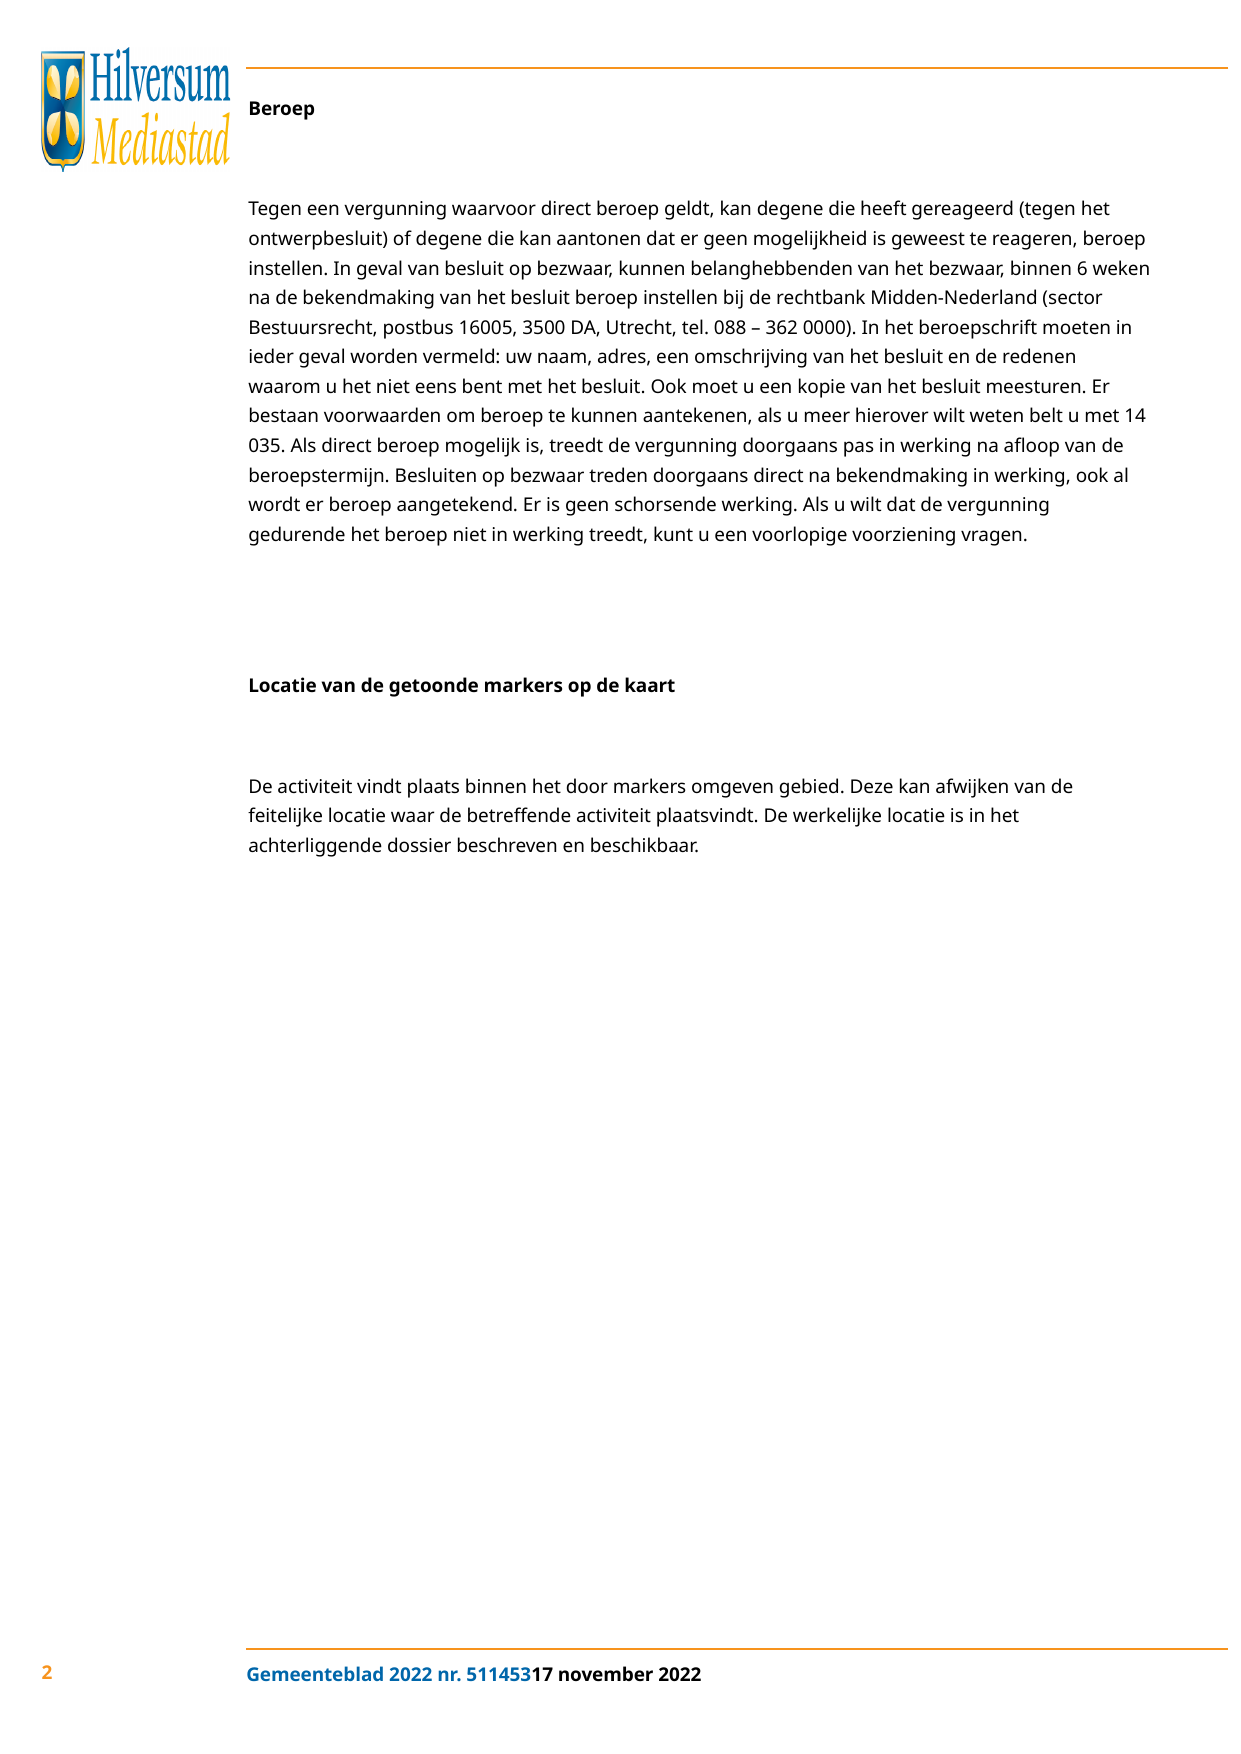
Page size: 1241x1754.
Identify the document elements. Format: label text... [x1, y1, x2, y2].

text Beroep [248, 95, 1152, 121]
text De activiteit vindt plaats binnen het door markers omgeven gebied. Deze kan afwijken van de feitelijke locatie waar de betreffende activiteit plaatsvindt. De werkelijke locatie is in het achterliggende dossier beschreven en beschikbaar. [248, 773, 1152, 858]
picture [41, 47, 231, 172]
text Tegen een vergunning waarvoor direct beroep geldt, kan degene die heeft gereageerd (tegen het ontwerpbesluit) of degene die kan aantonen dat er geen mogelijkheid is geweest te reageren, beroep instellen. In geval van besluit op bezwaar, kunnen belanghebbenden van het bezwaar, binnen 6 weken na de bekendmaking van het besluit beroep instellen bij de rechtbank Midden-Nederland (sector Bestuursrecht, postbus 16005, 3500 DA, Utrecht, tel. 088 – 362 0000). In het beroepschrift moeten in ieder geval worden vermeld: uw naam, adres, een omschrijving van het besluit en de redenen waarom u het niet eens bent met het besluit. Ook moet u een kopie van het besluit meesturen. Er bestaan voorwaarden om beroep te kunnen aantekenen, als u meer hierover wilt weten belt u met 14 035. Als direct beroep mogelijk is, treedt de vergunning doorgaans pas in werking na afloop van de beroepstermijn. Besluiten op bezwaar treden doorgaans direct na bekendmaking in werking, ook al wordt er beroep aangetekend. Er is geen schorsende werking. Als u wilt dat de vergunning gedurende het beroep niet in werking treedt, kunt u een voorlopige voorziening vragen. [248, 196, 1152, 547]
text Locatie van de getoonde markers op de kaart [248, 672, 1152, 698]
